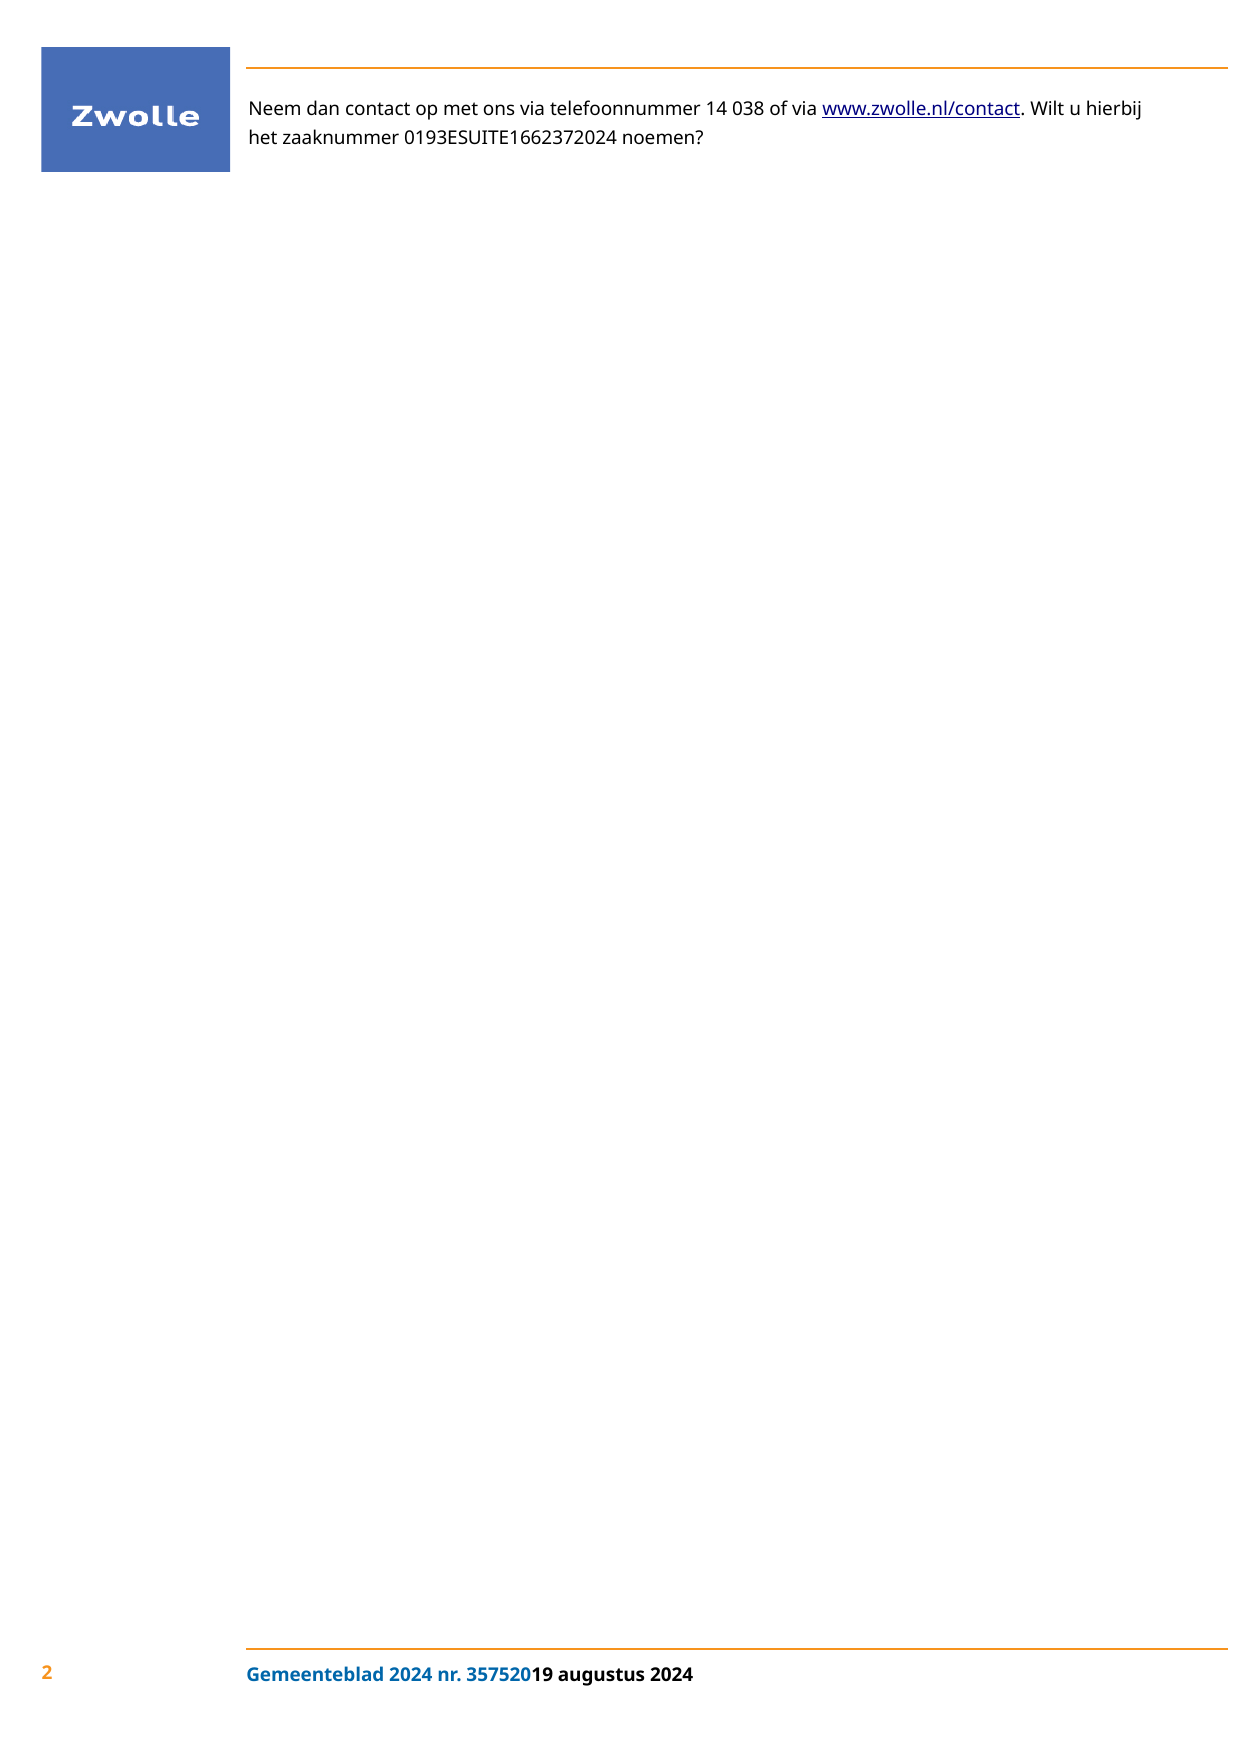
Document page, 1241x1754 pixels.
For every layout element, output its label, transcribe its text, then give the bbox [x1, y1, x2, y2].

picture [41, 47, 231, 172]
text Neem dan contact op met ons via telefoonnummer 14 038 of via www.zwolle.nl/contact. Wilt u hierbij het zaaknummer 0193ESUITE1662372024 noemen? [248, 95, 1152, 150]
